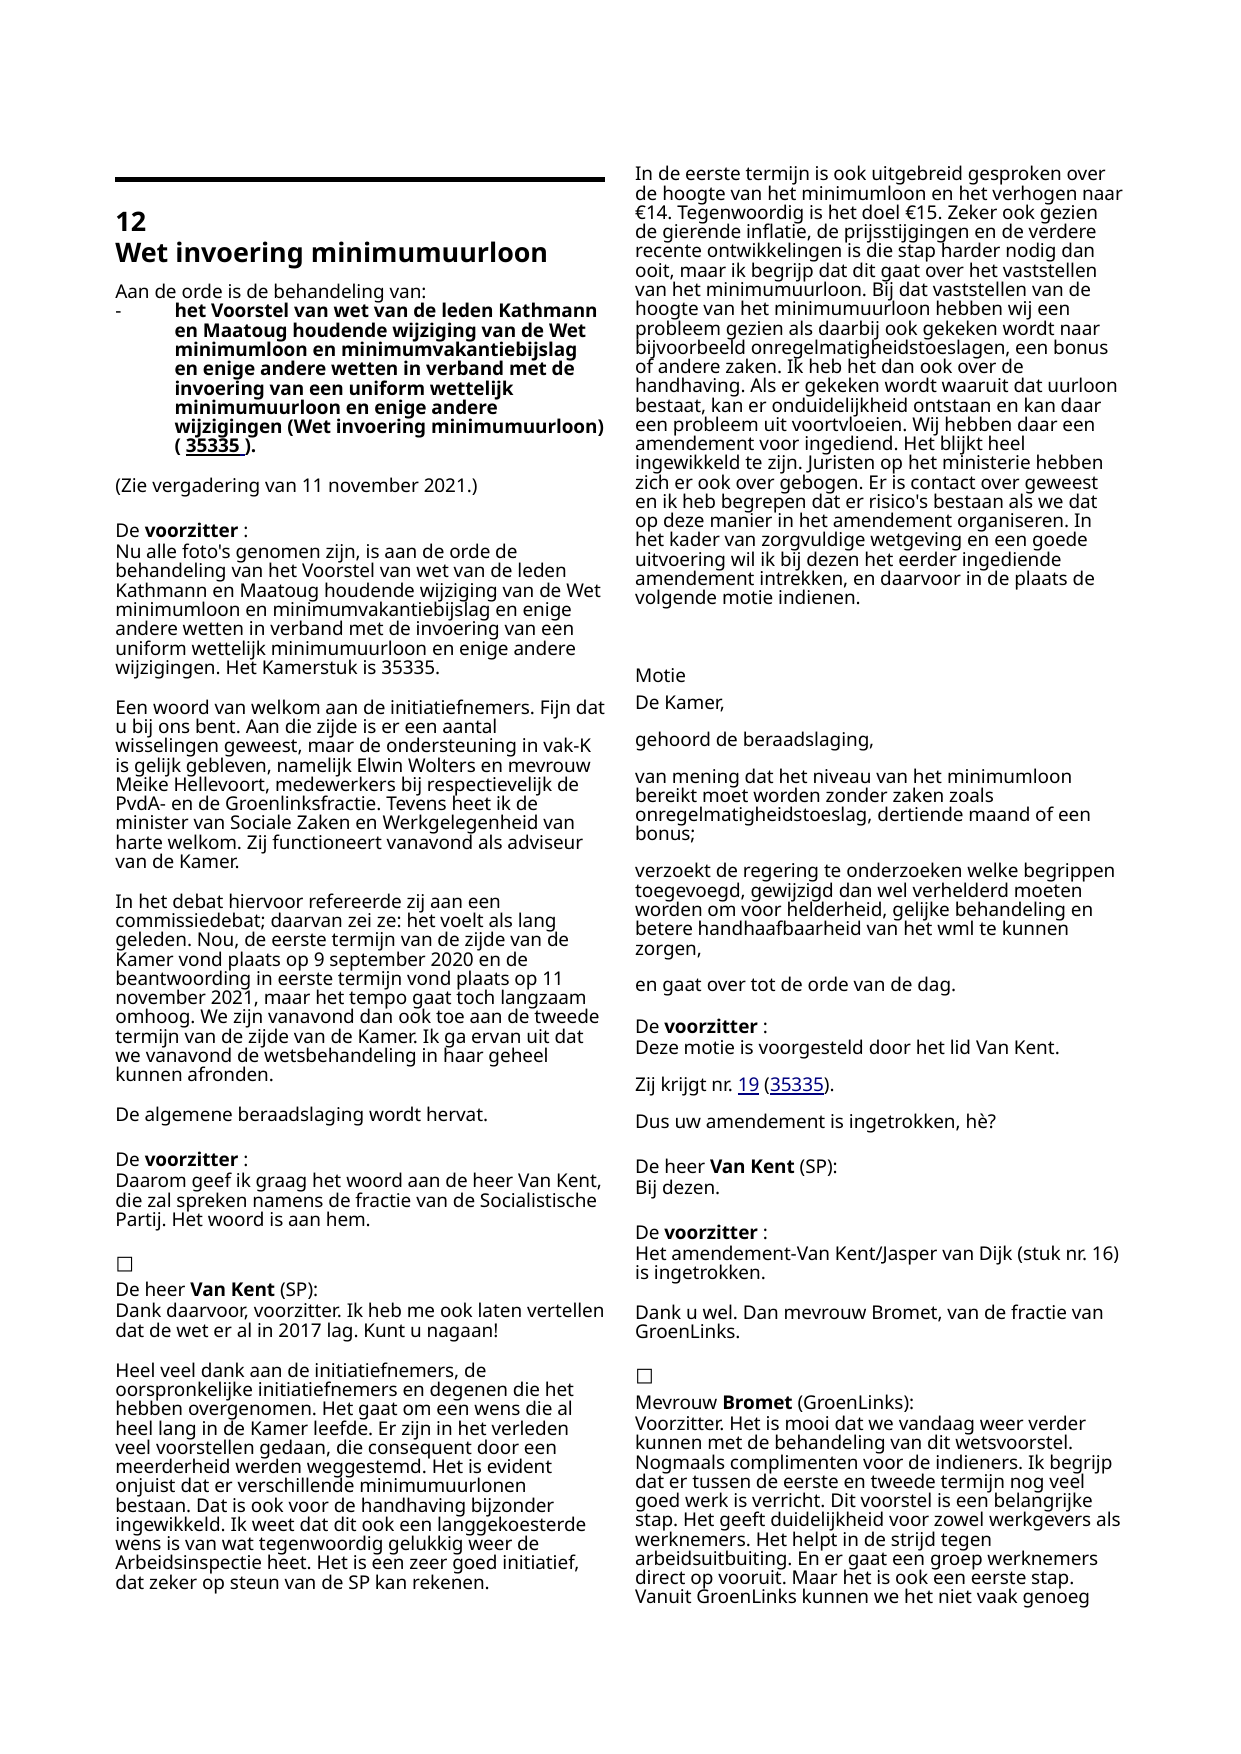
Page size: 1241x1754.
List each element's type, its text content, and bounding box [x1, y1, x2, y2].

text Dus uw amendement is ingetrokken, hè? [635, 1113, 1125, 1132]
text 12 [115, 203, 605, 239]
text Deze motie is voorgesteld door het lid Van Kent. [635, 1039, 1125, 1058]
text In het debat hiervoor refereerde zij aan een commissiedebat; daarvan zei ze: het voelt als lang geleden. Nou, de eerste termijn van de zijde van de Kamer vond plaats op 9 september 2020 en de beantwoording in eerste termijn vond plaats op 11 november 2021, maar het tempo gaat toch langzaam omhoog. We zijn vanavond dan ook toe aan de tweede termijn van de zijde van de Kamer. Ik ga ervan uit dat we vanavond de wetsbehandeling in haar geheel kunnen afronden. [115, 893, 605, 1086]
text De algemene beraadslaging wordt hervat. [115, 1106, 605, 1126]
text De voorzitter : [115, 517, 605, 543]
text verzoekt de regering te onderzoeken welke begrippen toegevoegd, gewijzigd dan wel verhelderd moeten worden om voor helderheid, gelijke behandeling en betere handhaafbaarheid van het wml te kunnen zorgen, [635, 862, 1125, 959]
text ⬜ [115, 1251, 605, 1277]
text De Kamer, [635, 694, 1125, 713]
text Wet invoering minimumuurloon [115, 239, 605, 283]
text ⬜ [635, 1364, 1125, 1389]
text en gaat over tot de orde van de dag. [635, 976, 1125, 996]
text Nu alle foto's genomen zijn, is aan de orde de behandeling van het Voorstel van wet van de leden Kathmann en Maatoug houdende wijziging van de Wet minimumloon en minimumvakantiebijslag en enige andere wetten in verband met de invoering van een uniform wettelijk minimumuurloon en enige andere wijzigingen. Het Kamerstuk is 35335. [115, 543, 605, 678]
text Heel veel dank aan de initiatiefnemers, de oorspronkelijke initiatiefnemers en degenen die het hebben overgenomen. Het gaat om een wens die al heel lang in de Kamer leefde. Er zijn in het verleden veel voorstellen gedaan, die consequent door een meerderheid werden weggestemd. Het is evident onjuist dat er verschillende minimumuurlonen bestaan. Dat is ook voor de handhaving bijzonder ingewikkeld. Ik weet dat dit ook een langgekoesterde wens is van wat tegenwoordig gelukkig weer de Arbeidsinspectie heet. Het is een zeer goed initiatief, dat zeker op steun van de SP kan rekenen. [115, 1362, 605, 1593]
text Een woord van welkom aan de initiatiefnemers. Fijn dat u bij ons bent. Aan die zijde is er een aantal wisselingen geweest, maar de ondersteuning in vak-K is gelijk gebleven, namelijk Elwin Wolters en mevrouw Meike Hellevoort, medewerkers bij respectievelijk de PvdA- en de Groenlinksfractie. Tevens heet ik de minister van Sociale Zaken en Werkgelegenheid van harte welkom. Zij functioneert vanavond als adviseur van de Kamer. [115, 699, 605, 872]
text Bij dezen. [635, 1179, 1125, 1198]
text De voorzitter : [635, 1013, 1125, 1039]
text De heer Van Kent (SP): [115, 1277, 605, 1302]
text gehoord de beraadslaging, [635, 731, 1125, 750]
text Mevrouw Bromet (GroenLinks): [635, 1389, 1125, 1415]
text Dank daarvoor, voorzitter. Ik heb me ook laten vertellen dat de wet er al in 2017 lag. Kunt u nagaan! [115, 1302, 605, 1341]
text Daarom geef ik graag het woord aan de heer Van Kent, die zal spreken namens de fractie van de Socialistische Partij. Het woord is aan hem. [115, 1172, 605, 1230]
text Motie [635, 662, 1125, 688]
text De heer Van Kent (SP): [635, 1153, 1125, 1179]
text Dank u wel. Dan mevrouw Bromet, van de fractie van GroenLinks. [635, 1304, 1125, 1343]
text Voorzitter. Het is mooi dat we vandaag weer verder kunnen met de behandeling van dit wetsvoorstel. Nogmaals complimenten voor de indieners. Ik begrijp dat er tussen de eerste en tweede termijn nog veel goed werk is verricht. Dit voorstel is een belangrijke stap. Het geeft duidelijkheid voor zowel werkgevers als werknemers. Het helpt in de strijd tegen arbeidsuitbuiting. En er gaat een groep werknemers direct op vooruit. Maar het is ook een eerste stap. Vanuit GroenLinks kunnen we het niet vaak genoeg [635, 1415, 1125, 1608]
text (Zie vergadering van 11 november 2021.) [115, 477, 605, 497]
text Het amendement-Van Kent/Jasper van Dijk (stuk nr. 16) is ingetrokken. [635, 1245, 1125, 1283]
list het Voorstel van wet van de leden Kathmann en Maatoug houdende wijziging van de Wet minimumloon en minimumvakantiebijslag en enige andere wetten in verband met de invoering van een uniform wettelijk minimumuurloon en enige andere wijzigingen (Wet invoering minimumuurloon) ( 35335 ). [115, 302, 605, 457]
text van mening dat het niveau van het minimumloon bereikt moet worden zonder zaken zoals onregelmatigheidstoeslag, dertiende maand of een bonus; [635, 768, 1125, 845]
text De voorzitter : [635, 1219, 1125, 1245]
text In de eerste termijn is ook uitgebreid gesproken over de hoogte van het minimumloon en het verhogen naar €14. Tegenwoordig is het doel €15. Zeker ook gezien de gierende inflatie, de prijsstijgingen en de verdere recente ontwikkelingen is die stap harder nodig dan ooit, maar ik begrijp dat dit gaat over het vaststellen van het minimumuurloon. Bij dat vaststellen van de hoogte van het minimumuurloon hebben wij een probleem gezien als daarbij ook gekeken wordt naar bijvoorbeeld onregelmatigheidstoeslagen, een bonus of andere zaken. Ik heb het dan ook over de handhaving. Als er gekeken wordt waaruit dat uurloon bestaat, kan er onduidelijkheid ontstaan en kan daar een probleem uit voortvloeien. Wij hebben daar een amendement voor ingediend. Het blijkt heel ingewikkeld te zijn. Juristen op het ministerie hebben zich er ook over gebogen. Er is contact over geweest en ik heb begrepen dat er risico's bestaan als we dat op deze manier in het amendement organiseren. In het kader van zorgvuldige wetgeving en een goede uitvoering wil ik bij dezen het eerder ingediende amendement intrekken, en daarvoor in de plaats de volgende motie indienen. [635, 165, 1125, 608]
text Zij krijgt nr. 19 (35335). [635, 1076, 1125, 1095]
text Aan de orde is de behandeling van: [115, 283, 605, 302]
text De voorzitter : [115, 1147, 605, 1172]
